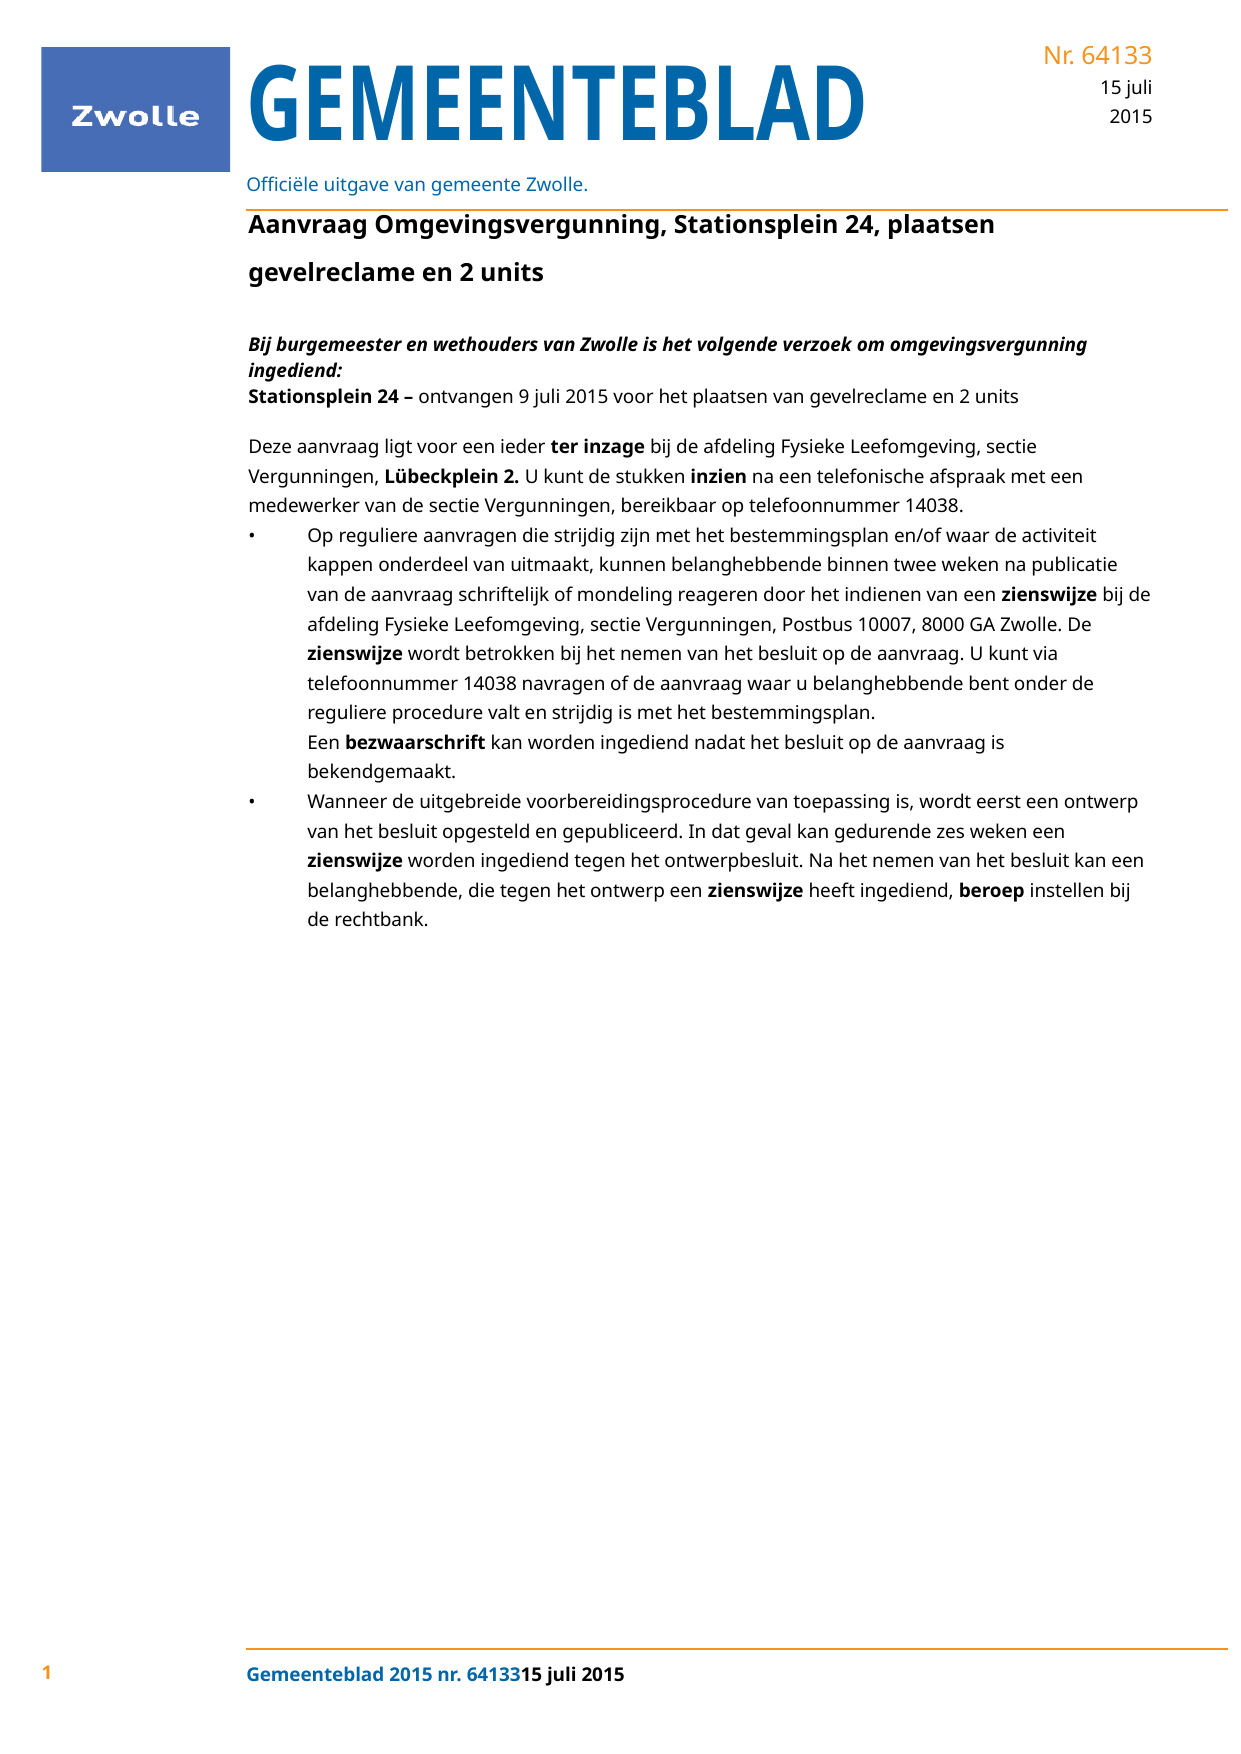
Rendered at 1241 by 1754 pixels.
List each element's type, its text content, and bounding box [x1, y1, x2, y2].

list Wanneer de uitgebreide voorbereidingsprocedure van toepassing is, wordt eerst een ontwerp van het besluit opgesteld en gepubliceerd. In dat geval kan gedurende zes weken een zienswijze worden ingediend tegen het ontwerpbesluit. Na het nemen van het besluit kan een belanghebbende, die tegen het ontwerp een zienswijze heeft ingediend, beroep instellen bij de rechtbank. [248, 788, 1152, 932]
text Deze aanvraag ligt voor een ieder ter inzage bij de afdeling Fysieke Leefomgeving, sectie Vergunningen, Lübeckplein 2. U kunt de stukken inzien na een telefonische afspraak met een medewerker van de sectie Vergunningen, bereikbaar op telefoonnummer 14038. [248, 433, 1152, 518]
text Bij burgemeester en wethouders van Zwolle is het volgende verzoek om omgevingsvergunning ingediend: [248, 331, 1152, 383]
text Stationsplein 24 – ontvangen 9 juli 2015 voor het plaatsen van gevelreclame en 2 units [248, 383, 1152, 409]
text Aanvraag Omgevingsvergunning, Stationsplein 24, plaatsen gevelreclame en 2 units [248, 211, 1152, 288]
picture [41, 47, 231, 172]
list Een bezwaarschrift kan worden ingediend nadat het besluit op de aanvraag is bekendgemaakt. [248, 729, 1152, 784]
list Op reguliere aanvragen die strijdig zijn met het bestemmingsplan en/of waar de activiteit kappen onderdeel van uitmaakt, kunnen belanghebbende binnen twee weken na publicatie van de aanvraag schriftelijk of mondeling reageren door het indienen van een zienswijze bij de afdeling Fysieke Leefomgeving, sectie Vergunningen, Postbus 10007, 8000 GA Zwolle. De zienswijze wordt betrokken bij het nemen van het besluit op de aanvraag. U kunt via telefoonnummer 14038 navragen of de aanvraag waar u belanghebbende bent onder de reguliere procedure valt en strijdig is met het bestemmingsplan. [248, 522, 1152, 725]
